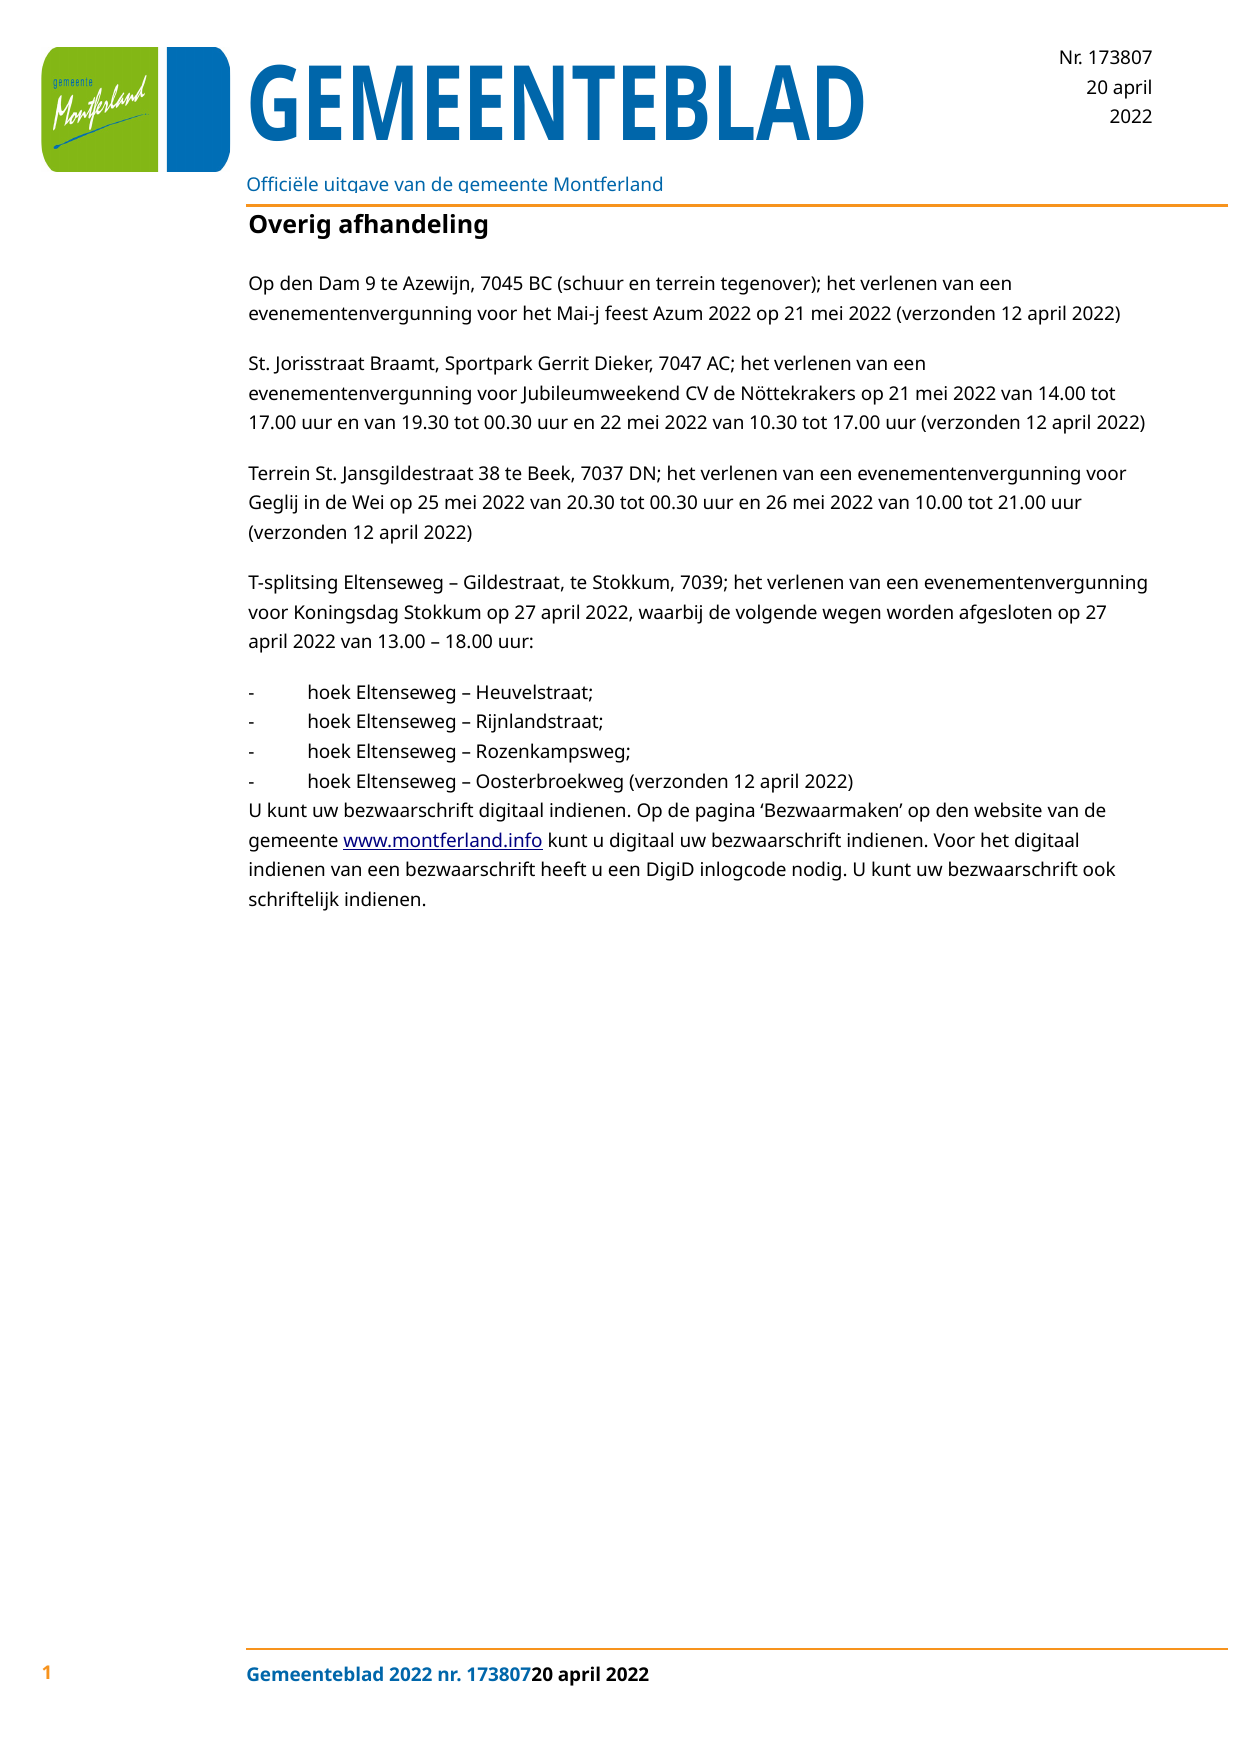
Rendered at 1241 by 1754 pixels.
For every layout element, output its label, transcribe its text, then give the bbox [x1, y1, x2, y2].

list hoek Eltenseweg – Oosterbroekweg (verzonden 12 april 2022) [248, 768, 1152, 793]
picture [41, 47, 231, 172]
text U kunt uw bezwaarschrift digitaal indienen. Op de pagina ‘Bezwaarmaken’ op den website van de gemeente www.montferland.info kunt u digitaal uw bezwaarschrift indienen. Voor het digitaal indienen van een bezwaarschrift heeft u een DigiD inlogcode nodig. U kunt uw bezwaarschrift ook schriftelijk indienen. [248, 797, 1152, 912]
text Terrein St. Jansgildestraat 38 te Beek, 7037 DN; het verlenen van een evenementenvergunning voor Geglij in de Wei op 25 mei 2022 van 20.30 tot 00.30 uur en 26 mei 2022 van 10.00 tot 21.00 uur (verzonden 12 april 2022) [248, 460, 1152, 545]
text St. Jorisstraat Braamt, Sportpark Gerrit Dieker, 7047 AC; het verlenen van een evenementenvergunning voor Jubileumweekend CV de Nöttekrakers op 21 mei 2022 van 14.00 tot 17.00 uur en van 19.30 tot 00.30 uur en 22 mei 2022 van 10.30 tot 17.00 uur (verzonden 12 april 2022) [248, 350, 1152, 435]
list hoek Eltenseweg – Rijnlandstraat; [248, 709, 1152, 734]
text Overig afhandeling [248, 207, 1152, 241]
text Op den Dam 9 te Azewijn, 7045 BC (schuur en terrein tegenover); het verlenen van een evenementenvergunning voor het Mai-j feest Azum 2022 op 21 mei 2022 (verzonden 12 april 2022) [248, 270, 1152, 326]
list hoek Eltenseweg – Heuvelstraat; [248, 679, 1152, 705]
text T-splitsing Eltenseweg – Gildestraat, te Stokkum, 7039; het verlenen van een evenementenvergunning voor Koningsdag Stokkum op 27 april 2022, waarbij de volgende wegen worden afgesloten op 27 april 2022 van 13.00 – 18.00 uur: [248, 569, 1152, 654]
list hoek Eltenseweg – Rozenkampsweg; [248, 738, 1152, 764]
